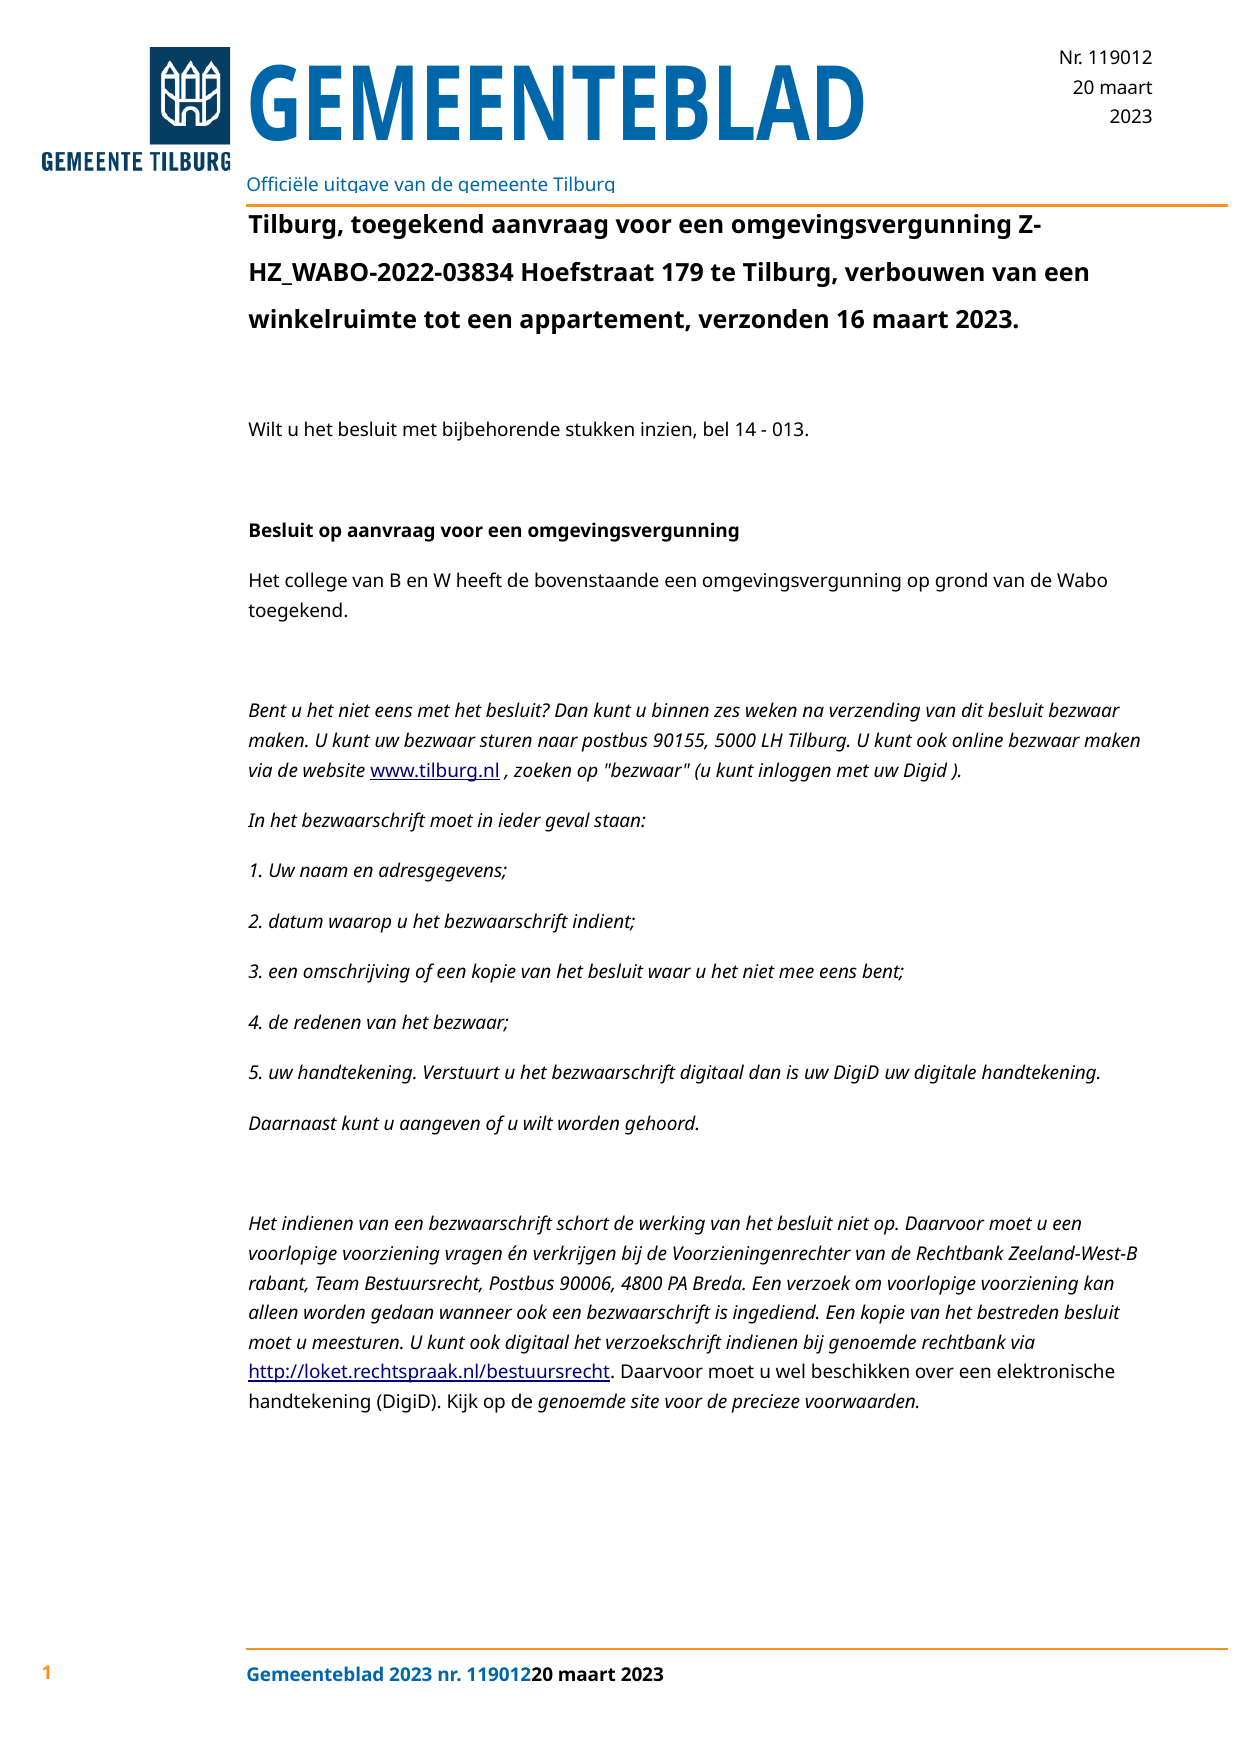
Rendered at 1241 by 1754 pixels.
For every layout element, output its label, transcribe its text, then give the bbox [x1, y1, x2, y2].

text 5. uw handtekening. Verstuurt u het bezwaarschrift digitaal dan is uw DigiD uw digitale handtekening. [248, 1059, 1152, 1085]
text 2. datum waarop u het bezwaarschrift indient; [248, 908, 1152, 934]
picture [41, 47, 231, 172]
text Het indienen van een bezwaarschrift schort de werking van het besluit niet op. Daarvoor moet u een voorlopige voorziening vragen én verkrijgen bij de Voorzieningenrechter van de Rechtbank Zeeland-West-B rabant, Team Bestuursrecht, Postbus 90006, 4800 PA Breda. Een verzoek om voorlopige voorziening kan alleen worden gedaan wanneer ook een bezwaarschrift is ingediend. Een kopie van het bestreden besluit moet u meesturen. U kunt ook digitaal het verzoekschrift indienen bij genoemde rechtbank via http://loket.rechtspraak.nl/bestuursrecht. Daarvoor moet u wel beschikken over een elektronische handtekening (DigiD). Kijk op de genoemde site voor de precieze voorwaarden. [248, 1211, 1152, 1414]
text Besluit op aanvraag voor een omgevingsvergunning [248, 517, 1152, 542]
text In het bezwaarschrift moet in ieder geval staan: [248, 807, 1152, 833]
text Het college van B en W heeft de bovenstaande een omgevingsvergunning op grond van de Wabo toegekend. [248, 567, 1152, 622]
text Daarnaast kunt u aangeven of u wilt worden gehoord. [248, 1110, 1152, 1135]
text Tilburg, toegekend aanvraag voor een omgevingsvergunning Z-HZ_WABO-2022-03834 Hoefstraat 179 te Tilburg, verbouwen van een winkelruimte tot een appartement, verzonden 16 maart 2023. [248, 207, 1152, 336]
text Bent u het niet eens met het besluit? Dan kunt u binnen zes weken na verzending van dit besluit bezwaar maken. U kunt uw bezwaar sturen naar postbus 90155, 5000 LH Tilburg. U kunt ook online bezwaar maken via de website www.tilburg.nl , zoeken op "bezwaar" (u kunt inloggen met uw Digid ). [248, 698, 1152, 782]
text 4. de redenen van het bezwaar; [248, 1009, 1152, 1034]
text Wilt u het besluit met bijbehorende stukken inzien, bel 14 - 013. [248, 416, 1152, 442]
text 1. Uw naam en adresgegevens; [248, 858, 1152, 883]
text 3. een omschrijving of een kopie van het besluit waar u het niet mee eens bent; [248, 958, 1152, 984]
